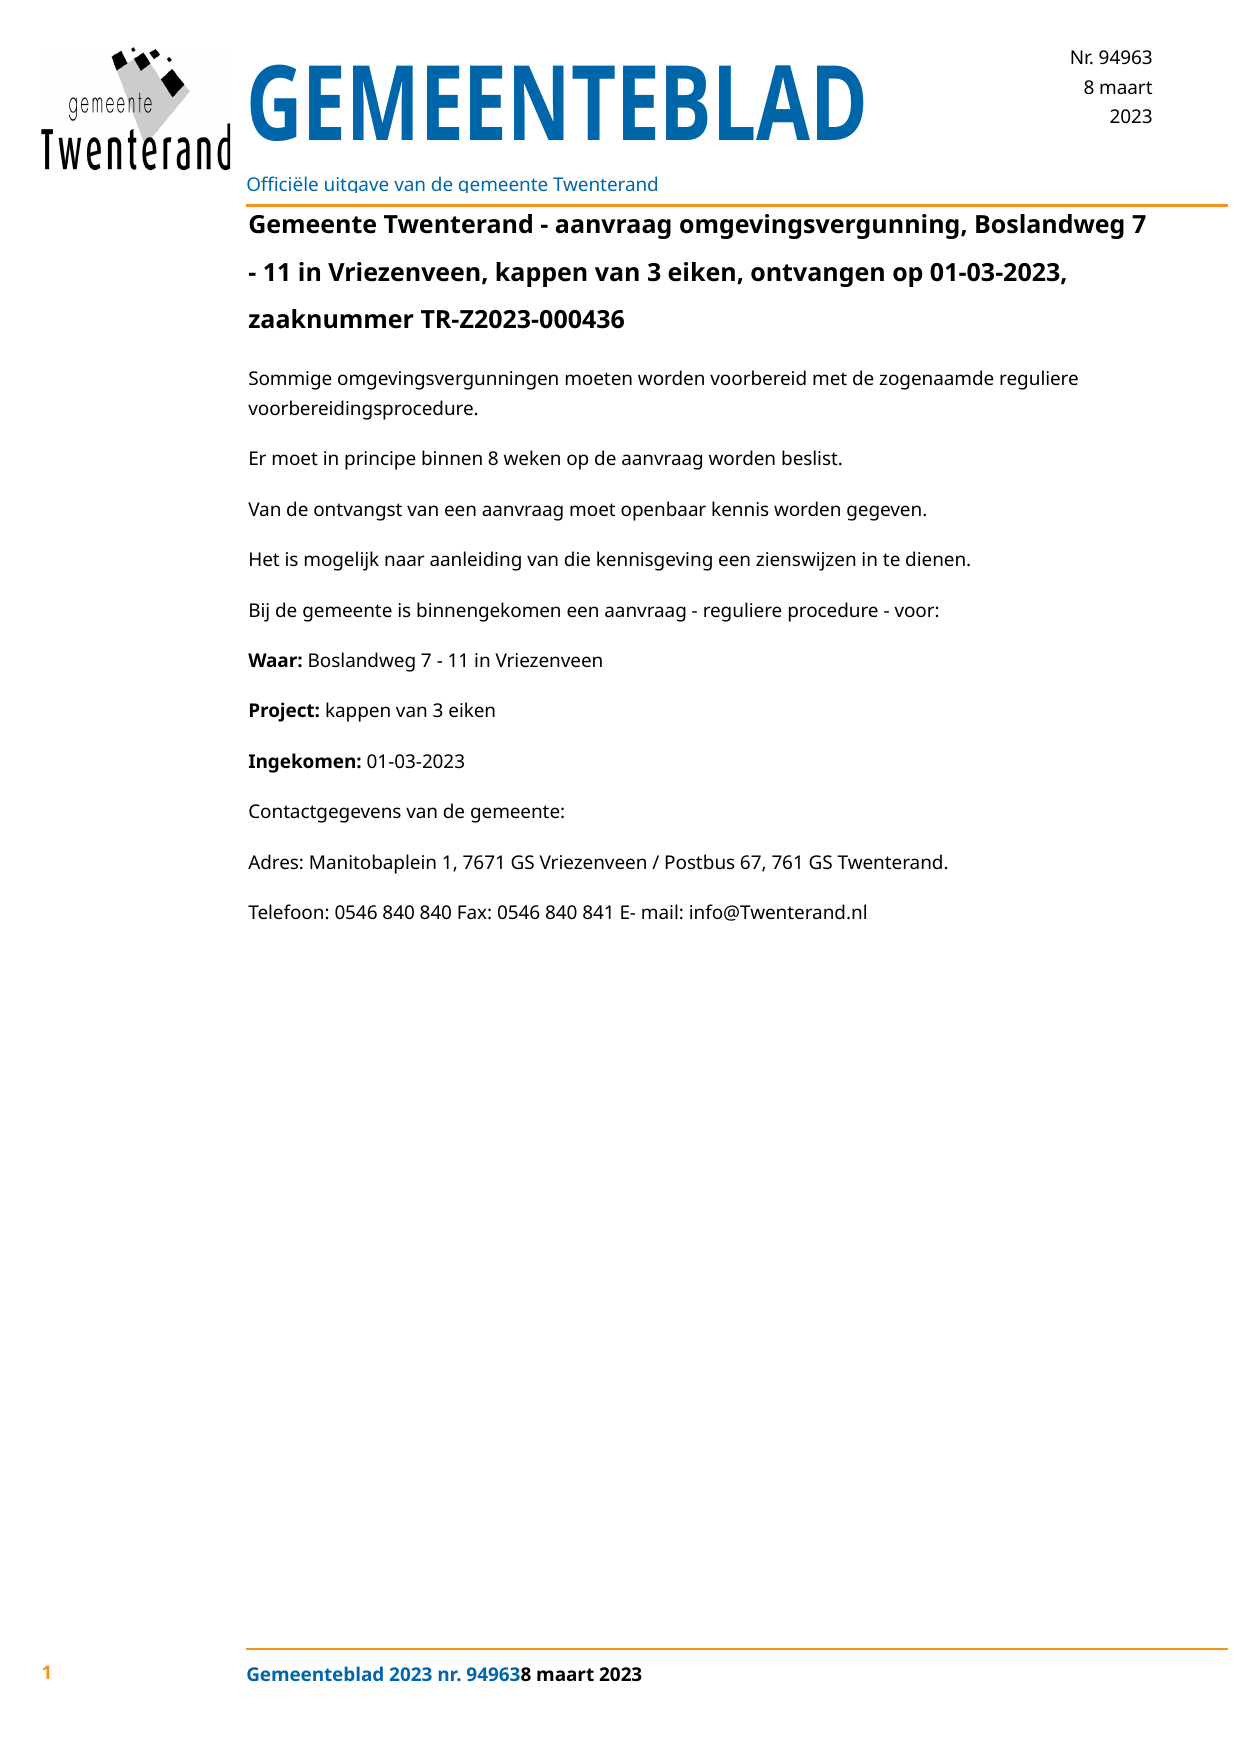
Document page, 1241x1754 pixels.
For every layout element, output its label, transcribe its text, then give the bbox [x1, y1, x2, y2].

text Sommige omgevingsvergunningen moeten worden voorbereid met de zogenaamde reguliere voorbereidingsprocedure. [248, 366, 1152, 421]
text Er moet in principe binnen 8 weken op de aanvraag worden beslist. [248, 446, 1152, 471]
text Adres: Manitobaplein 1, 7671 GS Vriezenveen / Postbus 67, 761 GS Twenterand. [248, 849, 1152, 874]
text Bij de gemeente is binnengekomen een aanvraag - reguliere procedure - voor: [248, 597, 1152, 622]
text Ingekomen: 01-03-2023 [248, 748, 1152, 774]
text Telefoon: 0546 840 840 Fax: 0546 840 841 E- mail: info@Twenterand.nl [248, 899, 1152, 925]
text Het is mogelijk naar aanleiding van die kennisgeving een zienswijzen in te dienen. [248, 546, 1152, 572]
text Contactgegevens van de gemeente: [248, 798, 1152, 824]
text Waar: Boslandweg 7 - 11 in Vriezenveen [248, 647, 1152, 673]
text Project: kappen van 3 eiken [248, 698, 1152, 723]
text Van de ontvangst van een aanvraag moet openbaar kennis worden gegeven. [248, 496, 1152, 522]
text Gemeente Twenterand - aanvraag omgevingsvergunning, Boslandweg 7 - 11 in Vriezenveen, kappen van 3 eiken, ontvangen op 01-03-2023, zaaknummer TR-Z2023-000436 [248, 207, 1152, 336]
picture [41, 47, 231, 172]
